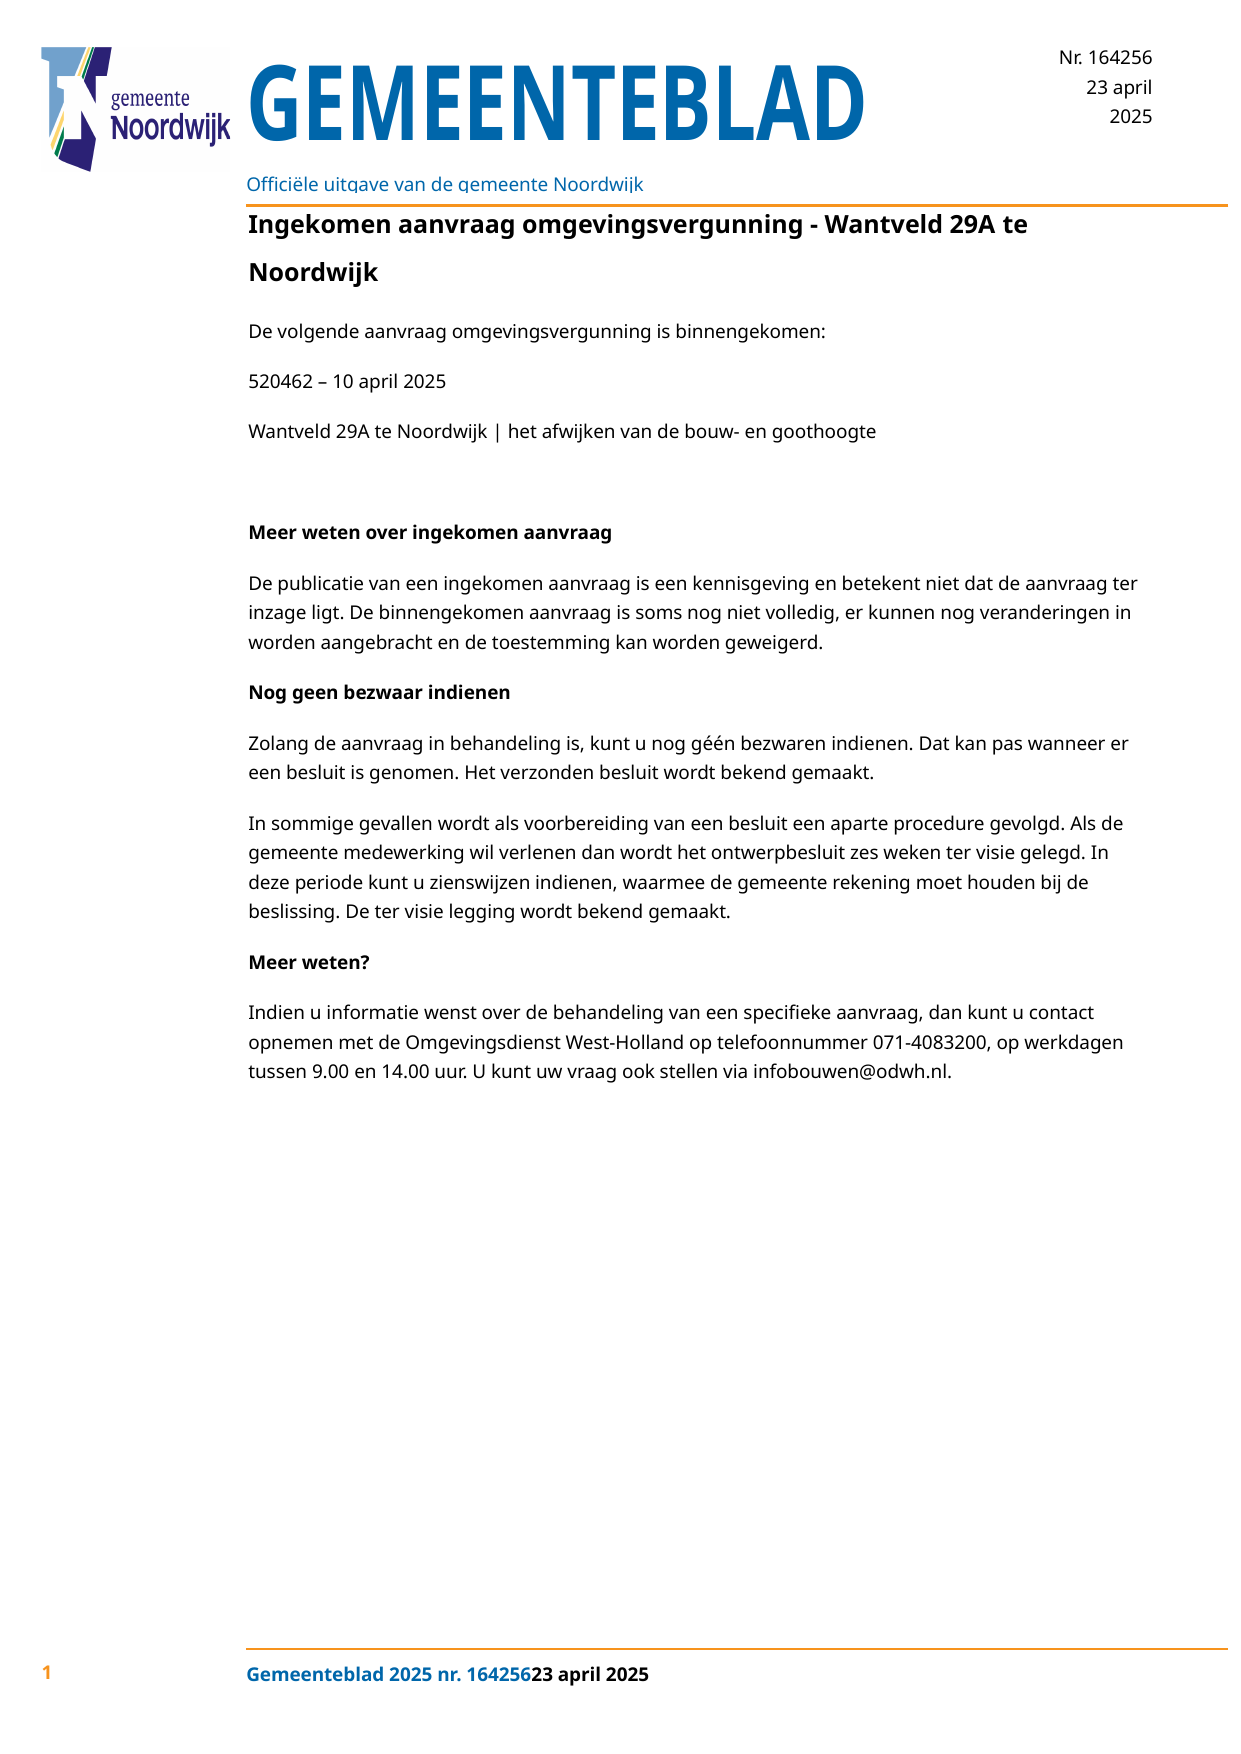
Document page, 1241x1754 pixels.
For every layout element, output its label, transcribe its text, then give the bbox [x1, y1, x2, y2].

text Meer weten? [248, 949, 1152, 975]
text Zolang de aanvraag in behandeling is, kunt u nog géén bezwaren indienen. Dat kan pas wanneer er een besluit is genomen. Het verzonden besluit wordt bekend gemaakt. [248, 730, 1152, 785]
text De volgende aanvraag omgevingsvergunning is binnengekomen: [248, 318, 1152, 344]
text 520462 – 10 april 2025 [248, 368, 1152, 394]
text Meer weten over ingekomen aanvraag [248, 519, 1152, 545]
picture [41, 47, 231, 172]
text Wantveld 29A te Noordwijk | het afwijken van de bouw- en goothoogte [248, 419, 1152, 444]
text Nog geen bezwaar indienen [248, 679, 1152, 705]
text De publicatie van een ingekomen aanvraag is een kennisgeving en betekent niet dat de aanvraag ter inzage ligt. De binnengekomen aanvraag is soms nog niet volledig, er kunnen nog veranderingen in worden aangebracht en de toestemming kan worden geweigerd. [248, 570, 1152, 655]
text Indien u informatie wenst over de behandeling van een specifieke aanvraag, dan kunt u contact opnemen met de Omgevingsdienst West-Holland op telefoonnummer 071-4083200, op werkdagen tussen 9.00 en 14.00 uur. U kunt uw vraag ook stellen via infobouwen@odwh.nl. [248, 999, 1152, 1084]
text In sommige gevallen wordt als voorbereiding van een besluit een aparte procedure gevolgd. Als de gemeente medewerking wil verlenen dan wordt het ontwerpbesluit zes weken ter visie gelegd. In deze periode kunt u zienswijzen indienen, waarmee de gemeente rekening moet houden bij de beslissing. De ter visie legging wordt bekend gemaakt. [248, 810, 1152, 924]
text Ingekomen aanvraag omgevingsvergunning - Wantveld 29A te Noordwijk [248, 207, 1152, 288]
